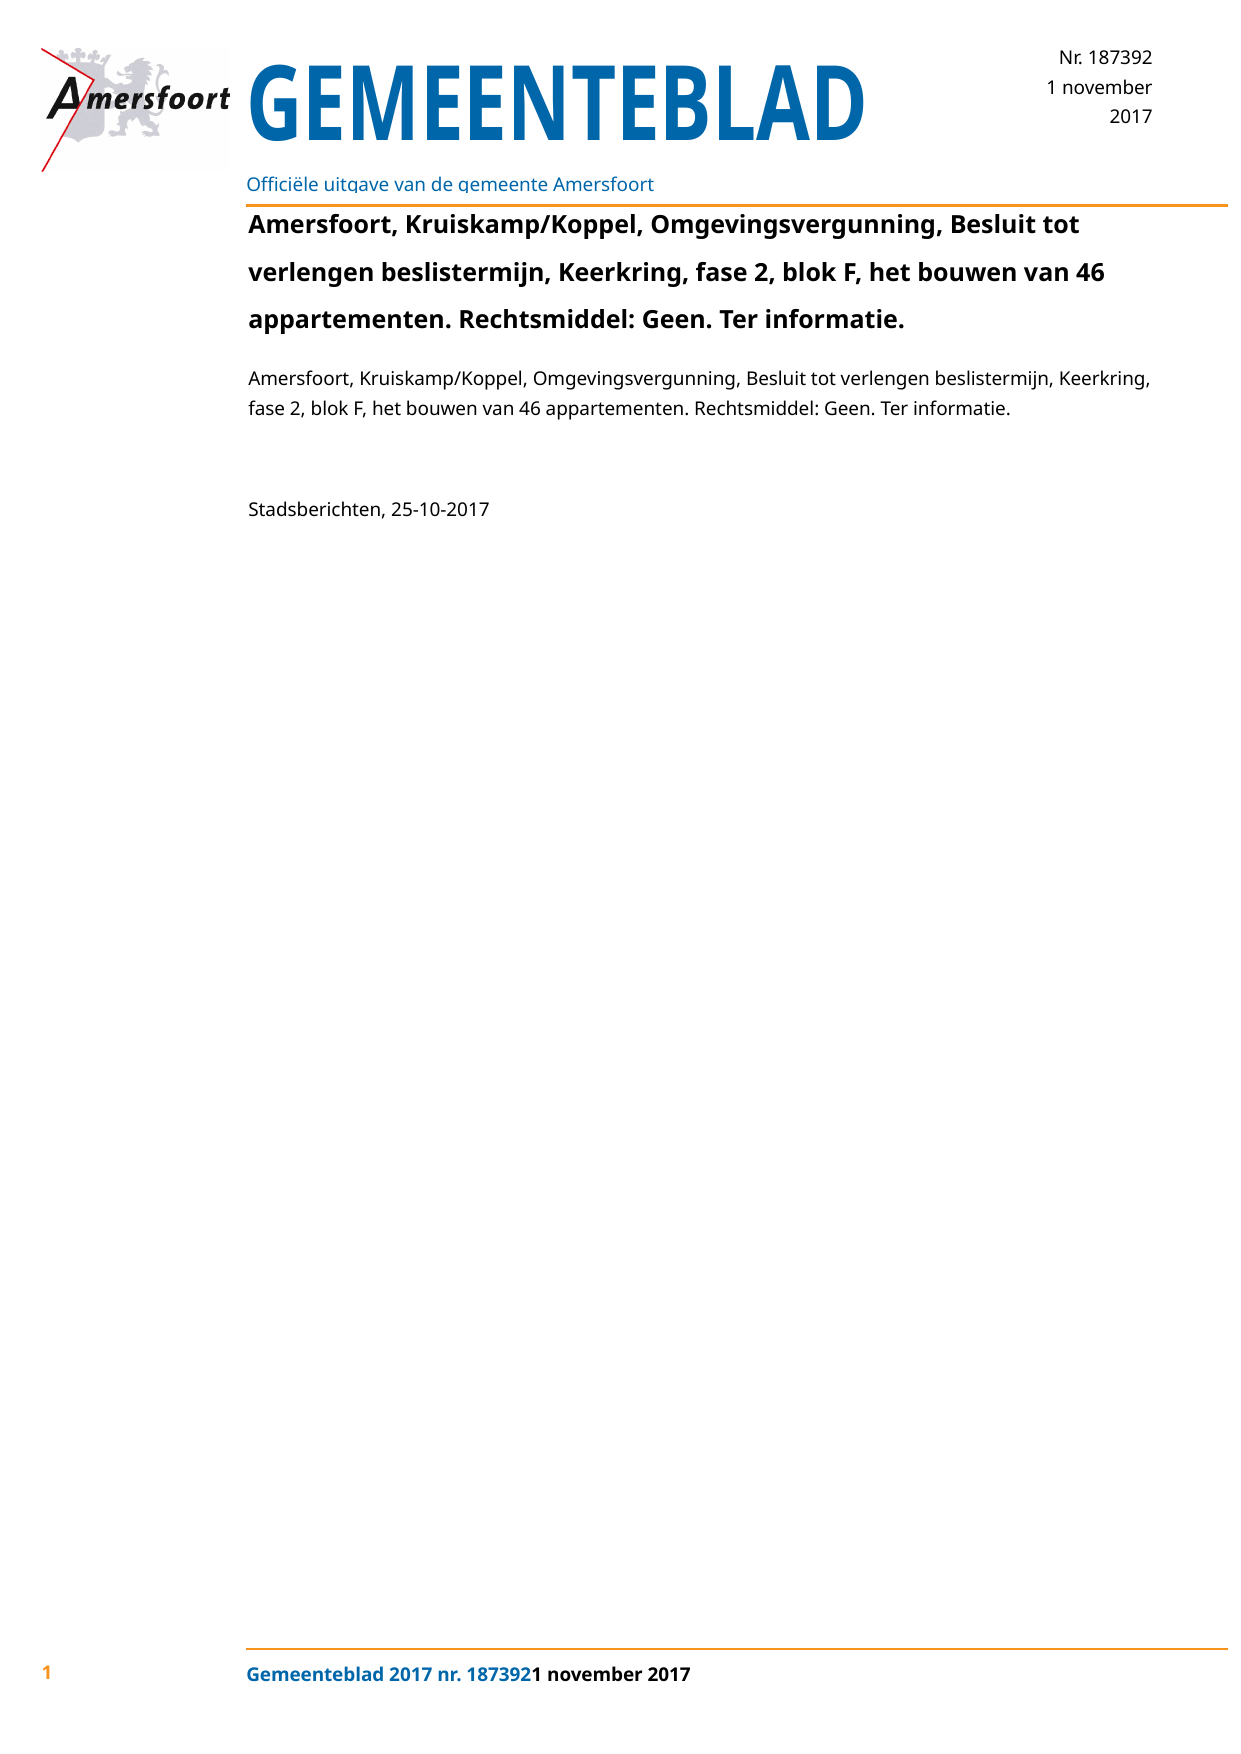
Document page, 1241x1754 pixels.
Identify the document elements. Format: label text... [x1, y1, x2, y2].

text Amersfoort, Kruiskamp/Koppel, Omgevingsvergunning, Besluit tot verlengen beslistermijn, Keerkring, fase 2, blok F, het bouwen van 46 appartementen. Rechtsmiddel: Geen. Ter informatie. [248, 366, 1152, 421]
text Stadsberichten, 25-10-2017 [248, 496, 1152, 522]
text Amersfoort, Kruiskamp/Koppel, Omgevingsvergunning, Besluit tot verlengen beslistermijn, Keerkring, fase 2, blok F, het bouwen van 46 appartementen. Rechtsmiddel: Geen. Ter informatie. [248, 207, 1152, 336]
picture [41, 47, 231, 172]
